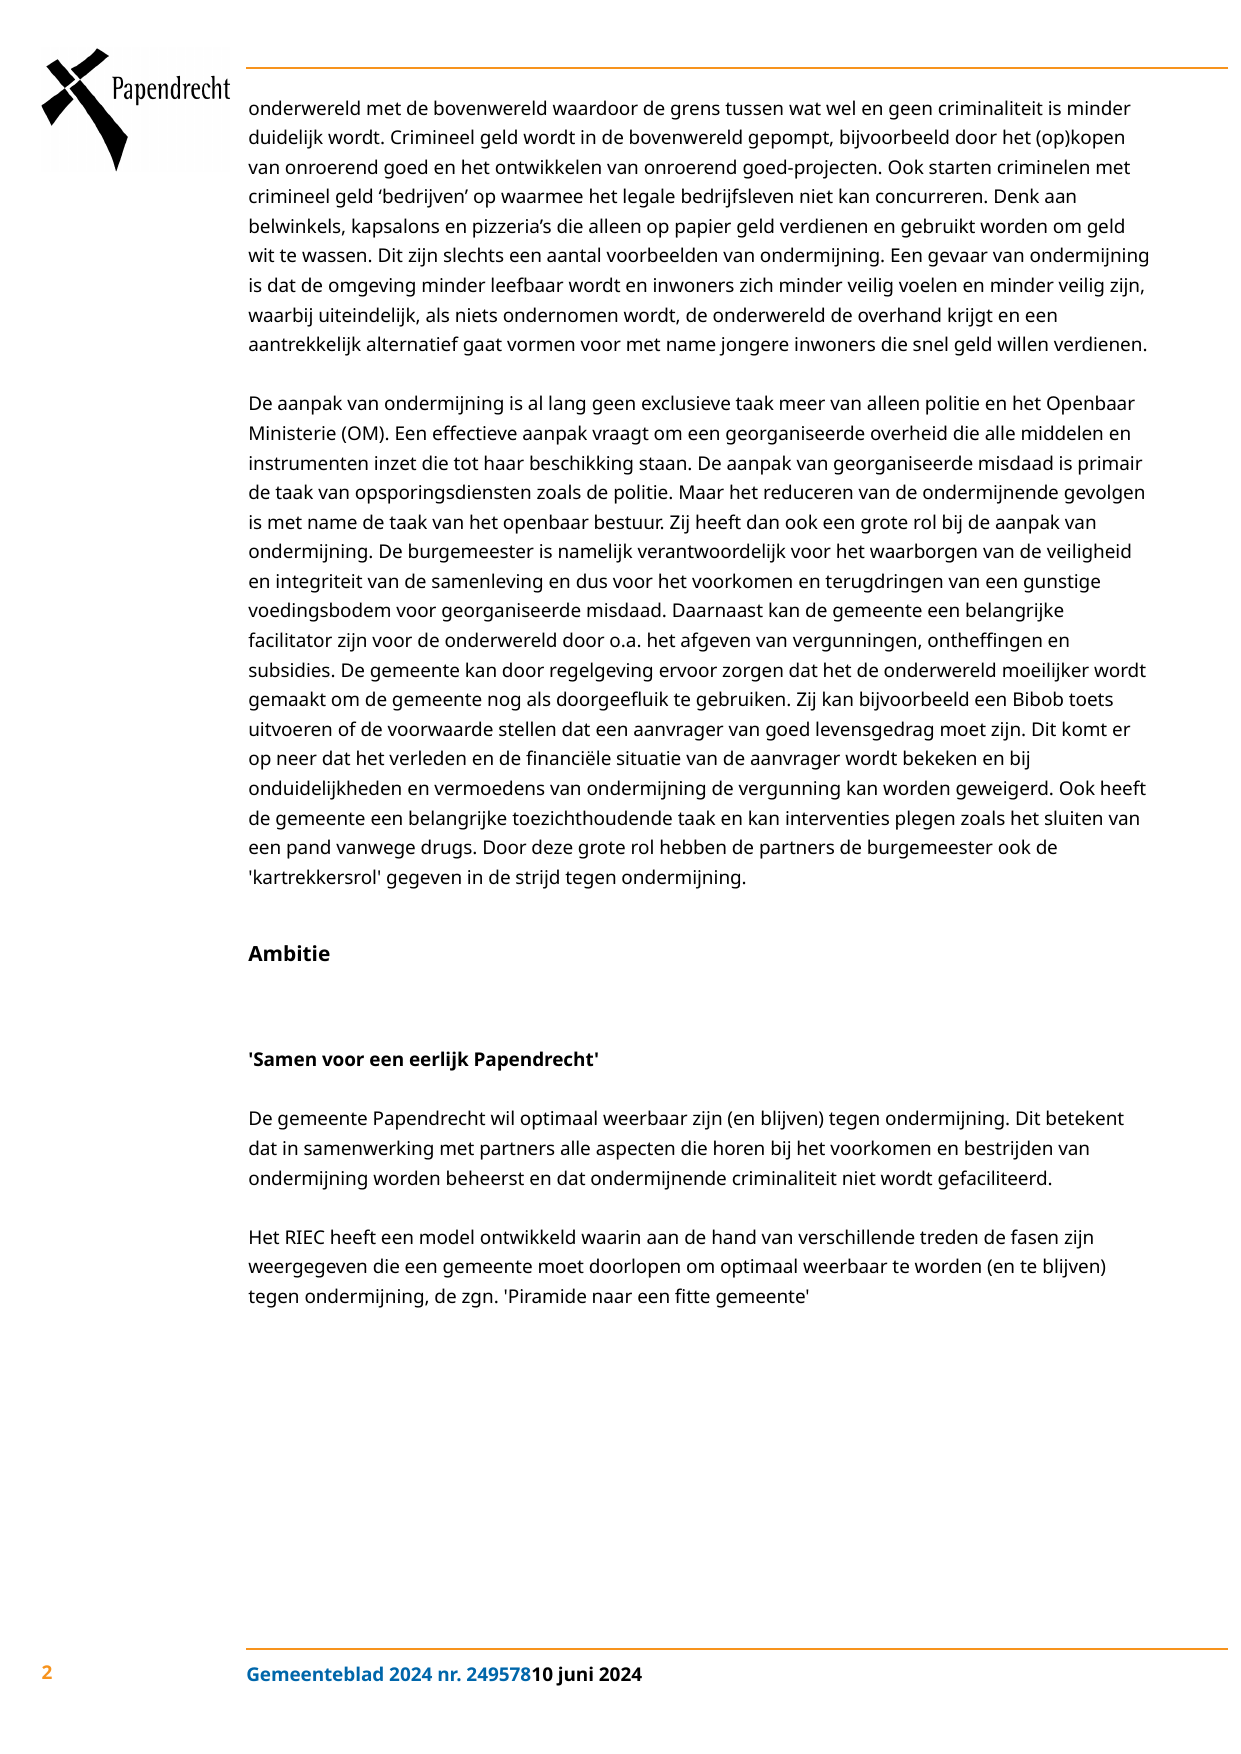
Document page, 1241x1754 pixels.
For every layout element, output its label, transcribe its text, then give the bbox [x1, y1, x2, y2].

text 'Samen voor een eerlijk Papendrecht' [248, 1046, 1152, 1072]
text De gemeente Papendrecht wil optimaal weerbaar zijn (en blijven) tegen ondermijning. Dit betekent dat in samenwerking met partners alle aspecten die horen bij het voorkomen en bestrijden van ondermijning worden beheerst en dat ondermijnende criminaliteit niet wordt gefaciliteerd. [248, 1106, 1152, 1191]
text Het RIEC heeft een model ontwikkeld waarin aan de hand van verschillende treden de fasen zijn weergegeven die een gemeente moet doorlopen om optimaal weerbaar te worden (en te blijven) tegen ondermijning, de zgn. 'Piramide naar een fitte gemeente' [248, 1224, 1152, 1309]
picture [41, 47, 231, 172]
text onderwereld met de bovenwereld waardoor de grens tussen wat wel en geen criminaliteit is minder duidelijk wordt. Crimineel geld wordt in de bovenwereld gepompt, bijvoorbeeld door het (op)kopen van onroerend goed en het ontwikkelen van onroerend goed-projecten. Ook starten criminelen met crimineel geld ‘bedrijven’ op waarmee het legale bedrijfsleven niet kan concurreren. Denk aan belwinkels, kapsalons en pizzeria’s die alleen op papier geld verdienen en gebruikt worden om geld wit te wassen. Dit zijn slechts een aantal voorbeelden van ondermijning. Een gevaar van ondermijning is dat de omgeving minder leefbaar wordt en inwoners zich minder veilig voelen en minder veilig zijn, waarbij uiteindelijk, als niets ondernomen wordt, de onderwereld de overhand krijgt en een aantrekkelijk alternatief gaat vormen voor met name jongere inwoners die snel geld willen verdienen. [248, 95, 1152, 357]
text Ambitie [248, 939, 1152, 968]
text De aanpak van ondermijning is al lang geen exclusieve taak meer van alleen politie en het Openbaar Ministerie (OM). Een effectieve aanpak vraagt om een georganiseerde overheid die alle middelen en instrumenten inzet die tot haar beschikking staan. De aanpak van georganiseerde misdaad is primair de taak van opsporingsdiensten zoals de politie. Maar het reduceren van de ondermijnende gevolgen is met name de taak van het openbaar bestuur. Zij heeft dan ook een grote rol bij de aanpak van ondermijning. De burgemeester is namelijk verantwoordelijk voor het waarborgen van de veiligheid en integriteit van de samenleving en dus voor het voorkomen en terugdringen van een gunstige voedingsbodem voor georganiseerde misdaad. Daarnaast kan de gemeente een belangrijke facilitator zijn voor de onderwereld door o.a. het afgeven van vergunningen, ontheffingen en subsidies. De gemeente kan door regelgeving ervoor zorgen dat het de onderwereld moeilijker wordt gemaakt om de gemeente nog als doorgeefluik te gebruiken. Zij kan bijvoorbeeld een Bibob toets uitvoeren of de voorwaarde stellen dat een aanvrager van goed levensgedrag moet zijn. Dit komt er op neer dat het verleden en de financiële situatie van de aanvrager wordt bekeken en bij onduidelijkheden en vermoedens van ondermijning de vergunning kan worden geweigerd. Ook heeft de gemeente een belangrijke toezichthoudende taak en kan interventies plegen zoals het sluiten van een pand vanwege drugs. Door deze grote rol hebben de partners de burgemeester ook de 'kartrekkersrol' gegeven in de strijd tegen ondermijning. [248, 391, 1152, 890]
